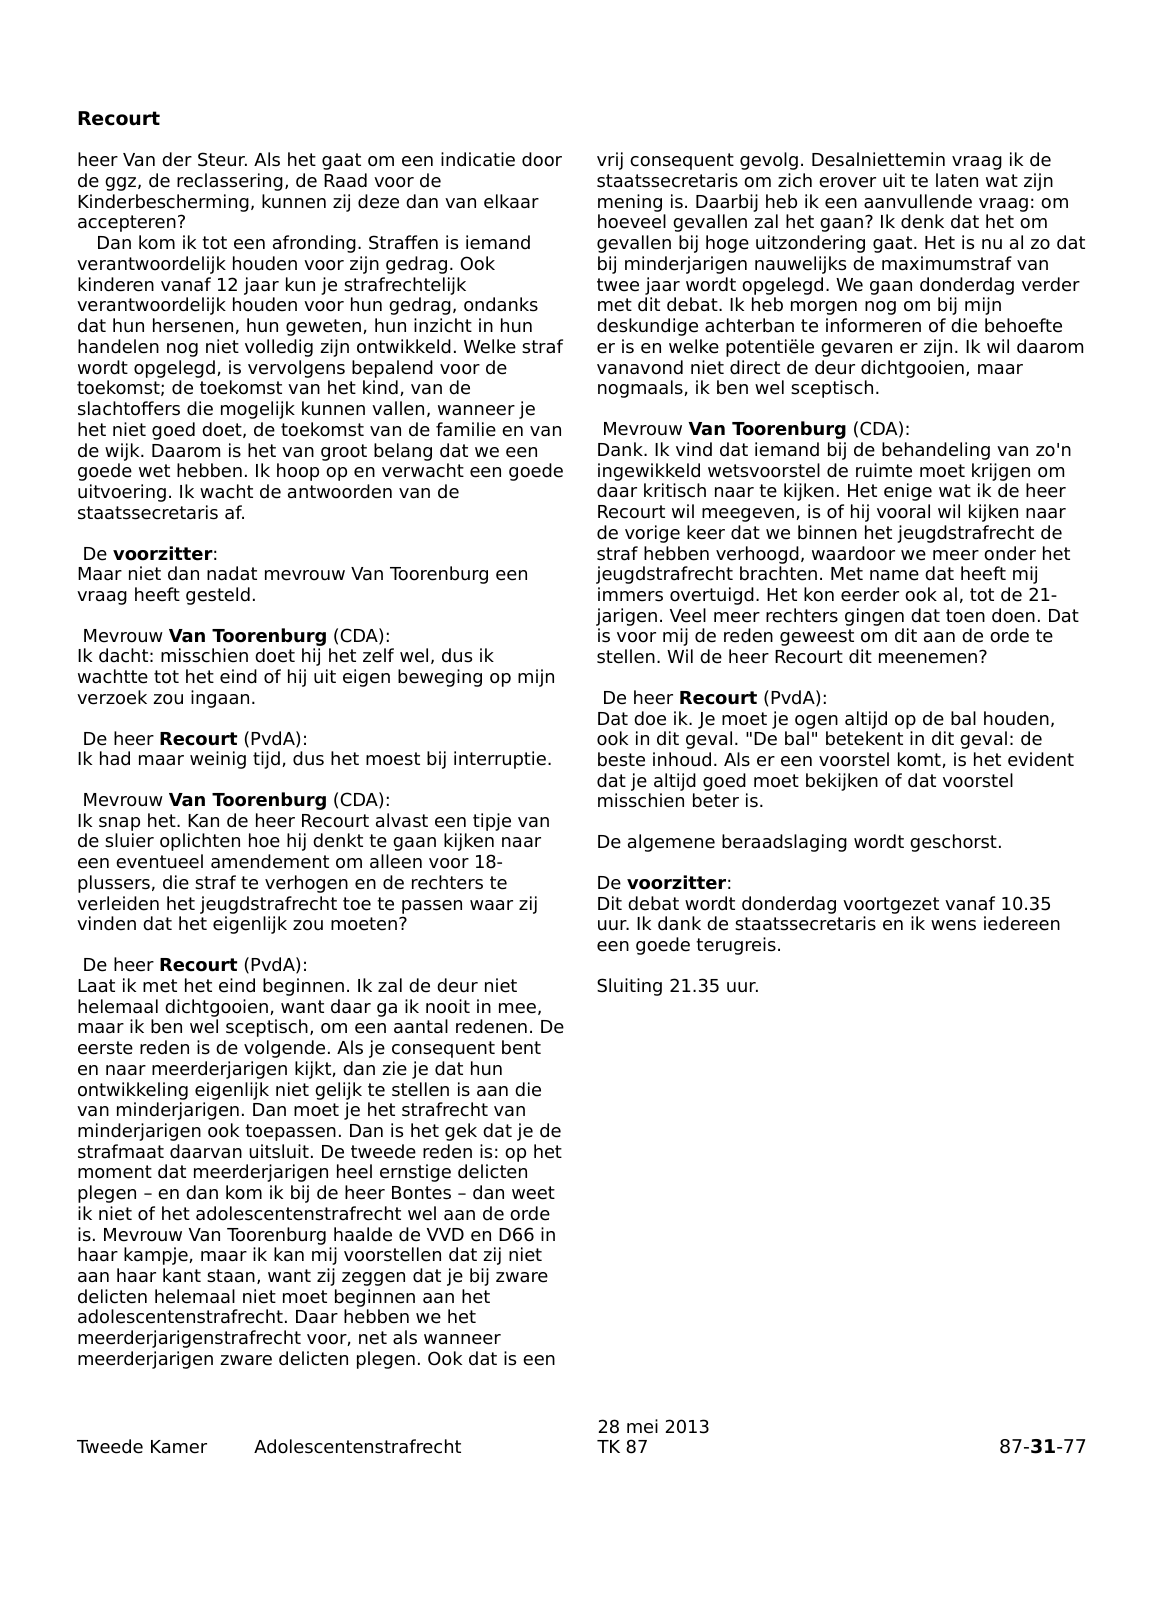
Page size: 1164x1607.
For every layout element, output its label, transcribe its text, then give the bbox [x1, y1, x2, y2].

text Ik had maar weinig tijd, dus het moest bij interruptie. [77, 749, 567, 770]
text Dan kom ik tot een afronding. Straffen is iemand verantwoordelijk houden voor zijn gedrag. Ook kinderen vanaf 12 jaar kun je strafrechtelijk verantwoordelijk houden voor hun gedrag, ondanks dat hun hersenen, hun geweten, hun inzicht in hun handelen nog niet volledig zijn ontwikkeld. Welke straf wordt opgelegd, is vervolgens bepalend voor de toekomst; de toekomst van het kind, van de slachtoffers die mogelijk kunnen vallen, wanneer je het niet goed doet, de toekomst van de familie en van de wijk. Daarom is het van groot belang dat we een goede wet hebben. Ik hoop op en verwacht een goede uitvoering. Ik wacht de antwoorden van de staatssecretaris af. [77, 233, 567, 523]
text Ik dacht: misschien doet hij het zelf wel, dus ik wachtte tot het eind of hij uit eigen beweging op mijn verzoek zou ingaan. [77, 646, 567, 708]
text Maar niet dan nadat mevrouw Van Toorenburg een vraag heeft gesteld. [77, 564, 567, 606]
text De heer Recourt (PvdA): [77, 728, 567, 749]
text Dank. Ik vind dat iemand bij de behandeling van zo'n ingewikkeld wetsvoorstel de ruimte moet krijgen om daar kritisch naar te kijken. Het enige wat ik de heer Recourt wil meegeven, is of hij vooral wil kijken naar de vorige keer dat we binnen het jeugdstrafrecht de straf hebben verhoogd, waardoor we meer onder het jeugdstrafrecht brachten. Met name dat heeft mij immers overtuigd. Het kon eerder ook al, tot de 21-jarigen. Veel meer rechters gingen dat toen doen. Dat is voor mij de reden geweest om dit aan de orde te stellen. Wil de heer Recourt dit meenemen? [596, 440, 1087, 668]
text Mevrouw Van Toorenburg (CDA): [77, 626, 567, 646]
text Sluiting 21.35 uur. [596, 976, 1087, 996]
text De heer Recourt (PvdA): [77, 955, 567, 976]
text De voorzitter: [596, 873, 1087, 893]
text Ik snap het. Kan de heer Recourt alvast een tipje van de sluier oplichten hoe hij denkt te gaan kijken naar een eventueel amendement om alleen voor 18-plussers, die straf te verhogen en de rechters te verleiden het jeugdstrafrecht toe te passen waar zij vinden dat het eigenlijk zou moeten? [77, 811, 567, 935]
text De algemene beraadslaging wordt geschorst. [596, 832, 1087, 853]
text De voorzitter: [77, 543, 567, 564]
text Mevrouw Van Toorenburg (CDA): [596, 419, 1087, 440]
text Mevrouw Van Toorenburg (CDA): [77, 790, 567, 811]
text Laat ik met het eind beginnen. Ik zal de deur niet helemaal dichtgooien, want daar ga ik nooit in mee, maar ik ben wel sceptisch, om een aantal redenen. De eerste reden is de volgende. Als je consequent bent en naar meerderjarigen kijkt, dan zie je dat hun ontwikkeling eigenlijk niet gelijk te stellen is aan die van minderjarigen. Dan moet je het strafrecht van minderjarigen ook toepassen. Dan is het gek dat je de strafmaat daarvan uitsluit. De tweede reden is: op het moment dat meerderjarigen heel ernstige delicten plegen – en dan kom ik bij de heer Bontes – dan weet ik niet of het adolescentenstrafrecht wel aan de orde is. Mevrouw Van Toorenburg haalde de VVD en D66 in haar kampje, maar ik kan mij voorstellen dat zij niet aan haar kant staan, want zij zeggen dat je bij zware delicten helemaal niet moet beginnen aan het adolescentenstrafrecht. Daar hebben we het meerderjarigenstrafrecht voor, net als wanneer meerderjarigen zware delicten plegen. Ook dat is een [77, 976, 567, 1369]
text heer Van der Steur. Als het gaat om een indicatie door de ggz, de reclassering, de Raad voor de Kinderbescherming, kunnen zij deze dan van elkaar accepteren? [77, 150, 567, 233]
text Dit debat wordt donderdag voortgezet vanaf 10.35 uur. Ik dank de staatssecretaris en ik wens iedereen een goede terugreis. [596, 893, 1087, 956]
text vrij consequent gevolg. Desalniettemin vraag ik de staatssecretaris om zich erover uit te laten wat zijn mening is. Daarbij heb ik een aanvullende vraag: om hoeveel gevallen zal het gaan? Ik denk dat het om gevallen bij hoge uitzondering gaat. Het is nu al zo dat bij minderjarigen nauwelijks de maximumstraf van twee jaar wordt opgelegd. We gaan donderdag verder met dit debat. Ik heb morgen nog om bij mijn deskundige achterban te informeren of die behoefte er is en welke potentiële gevaren er zijn. Ik wil daarom vanavond niet direct de deur dichtgooien, maar nogmaals, ik ben wel sceptisch. [596, 150, 1087, 399]
text Dat doe ik. Je moet je ogen altijd op de bal houden, ook in dit geval. "De bal" betekent in dit geval: de beste inhoud. Als er een voorstel komt, is het evident dat je altijd goed moet bekijken of dat voorstel misschien beter is. [596, 708, 1087, 812]
text De heer Recourt (PvdA): [596, 688, 1087, 708]
